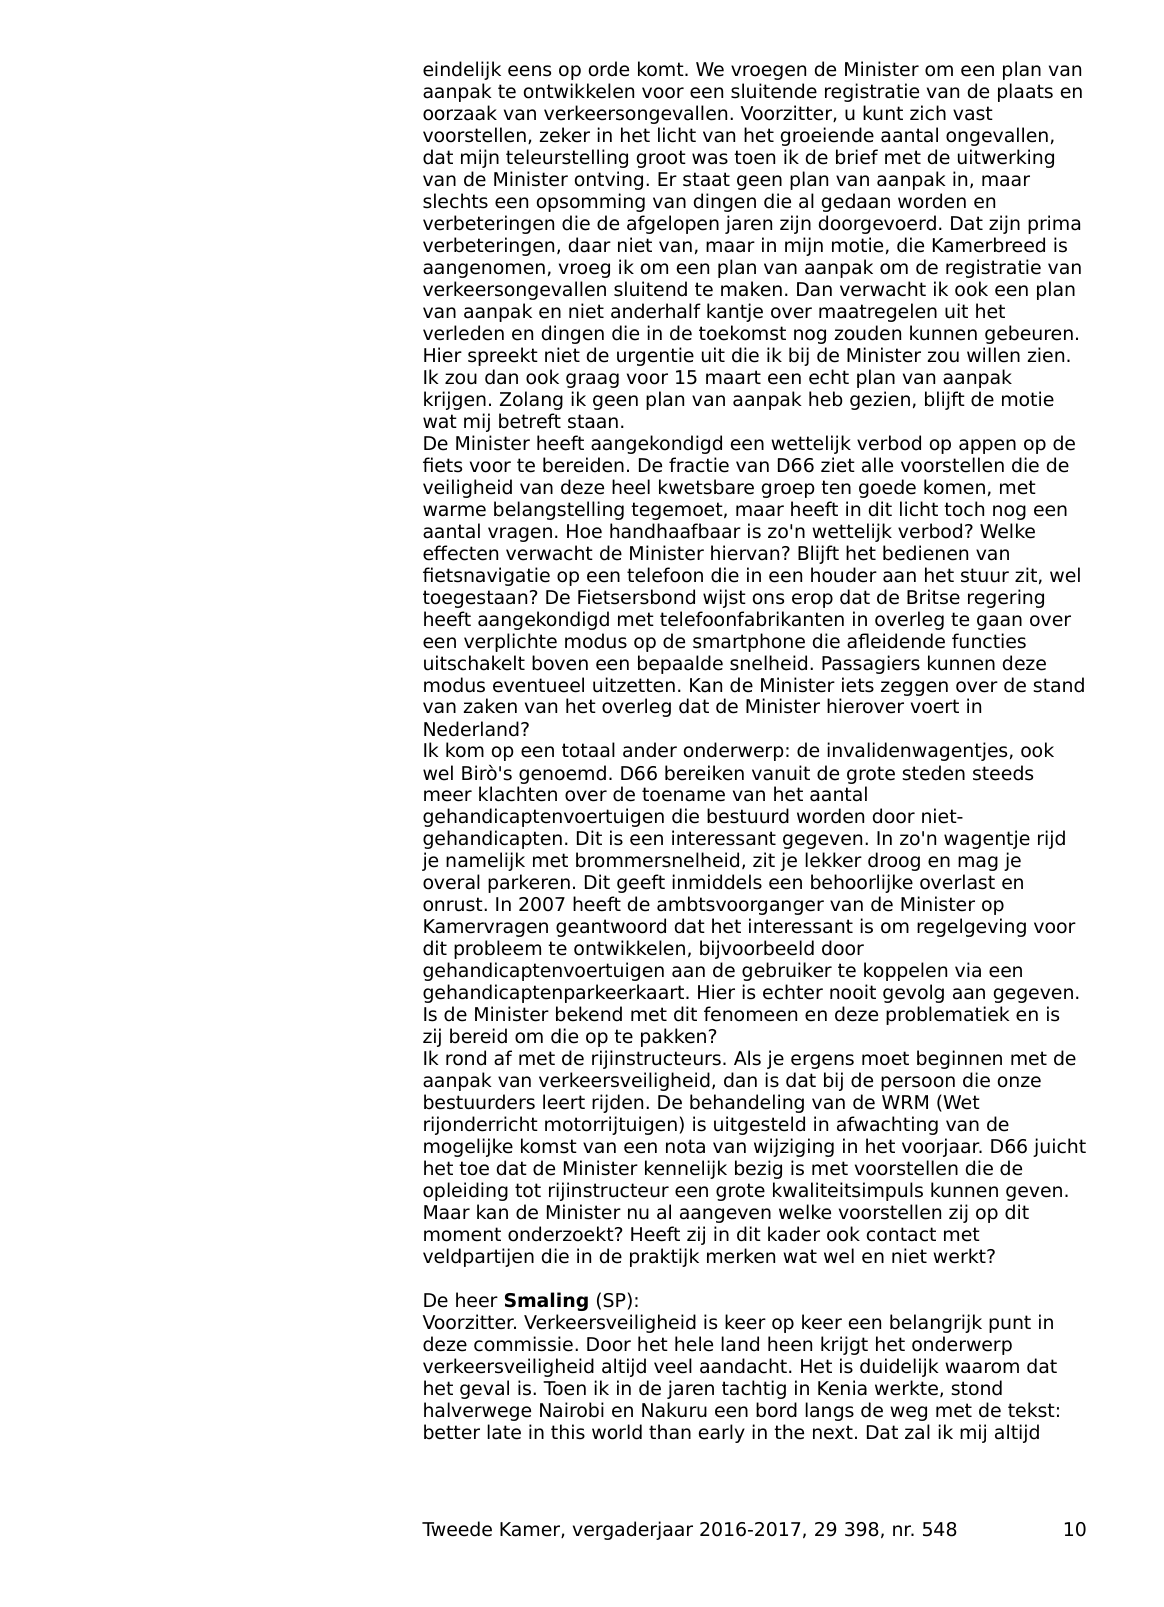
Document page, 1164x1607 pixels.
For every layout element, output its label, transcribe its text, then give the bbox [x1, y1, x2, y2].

text De heer Smaling (SP): [422, 1290, 1087, 1312]
text De Minister heeft aangekondigd een wettelijk verbod op appen op de fiets voor te bereiden. De fractie van D66 ziet alle voorstellen die de veiligheid van deze heel kwetsbare groep ten goede komen, met warme belangstelling tegemoet, maar heeft in dit licht toch nog een aantal vragen. Hoe handhaafbaar is zo'n wettelijk verbod? Welke effecten verwacht de Minister hiervan? Blijft het bedienen van fietsnavigatie op een telefoon die in een houder aan het stuur zit, wel toegestaan? De Fietsersbond wijst ons erop dat de Britse regering heeft aangekondigd met telefoonfabrikanten in overleg te gaan over een verplichte modus op de smartphone die afleidende functies uitschakelt boven een bepaalde snelheid. Passagiers kunnen deze modus eventueel uitzetten. Kan de Minister iets zeggen over de stand van zaken van het overleg dat de Minister hierover voert in Nederland? [422, 433, 1087, 740]
text eindelijk eens op orde komt. We vroegen de Minister om een plan van aanpak te ontwikkelen voor een sluitende registratie van de plaats en oorzaak van verkeersongevallen. Voorzitter, u kunt zich vast voorstellen, zeker in het licht van het groeiende aantal ongevallen, dat mijn teleurstelling groot was toen ik de brief met de uitwerking van de Minister ontving. Er staat geen plan van aanpak in, maar slechts een opsomming van dingen die al gedaan worden en verbeteringen die de afgelopen jaren zijn doorgevoerd. Dat zijn prima verbeteringen, daar niet van, maar in mijn motie, die Kamerbreed is aangenomen, vroeg ik om een plan van aanpak om de registratie van verkeersongevallen sluitend te maken. Dan verwacht ik ook een plan van aanpak en niet anderhalf kantje over maatregelen uit het verleden en dingen die in de toekomst nog zouden kunnen gebeuren. Hier spreekt niet de urgentie uit die ik bij de Minister zou willen zien. Ik zou dan ook graag voor 15 maart een echt plan van aanpak krijgen. Zolang ik geen plan van aanpak heb gezien, blijft de motie wat mij betreft staan. [422, 59, 1087, 433]
text Voorzitter. Verkeersveiligheid is keer op keer een belangrijk punt in deze commissie. Door het hele land heen krijgt het onderwerp verkeersveiligheid altijd veel aandacht. Het is duidelijk waarom dat het geval is. Toen ik in de jaren tachtig in Kenia werkte, stond halverwege Nairobi en Nakuru een bord langs de weg met de tekst: better late in this world than early in the next. Dat zal ik mij altijd [422, 1312, 1087, 1444]
text Ik kom op een totaal ander onderwerp: de invalidenwagentjes, ook wel Birò's genoemd. D66 bereiken vanuit de grote steden steeds meer klachten over de toename van het aantal gehandicaptenvoertuigen die bestuurd worden door niet-gehandicapten. Dit is een interessant gegeven. In zo'n wagentje rijd je namelijk met brommersnelheid, zit je lekker droog en mag je overal parkeren. Dit geeft inmiddels een behoorlijke overlast en onrust. In 2007 heeft de ambtsvoorganger van de Minister op Kamervragen geantwoord dat het interessant is om regelgeving voor dit probleem te ontwikkelen, bijvoorbeeld door gehandicaptenvoertuigen aan de gebruiker te koppelen via een gehandicaptenparkeerkaart. Hier is echter nooit gevolg aan gegeven. Is de Minister bekend met dit fenomeen en deze problematiek en is zij bereid om die op te pakken? [422, 740, 1087, 1048]
text Ik rond af met de rijinstructeurs. Als je ergens moet beginnen met de aanpak van verkeersveiligheid, dan is dat bij de persoon die onze bestuurders leert rijden. De behandeling van de WRM (Wet rijonderricht motorrijtuigen) is uitgesteld in afwachting van de mogelijke komst van een nota van wijziging in het voorjaar. D66 juicht het toe dat de Minister kennelijk bezig is met voorstellen die de opleiding tot rijinstructeur een grote kwaliteitsimpuls kunnen geven. Maar kan de Minister nu al aangeven welke voorstellen zij op dit moment onderzoekt? Heeft zij in dit kader ook contact met veldpartijen die in de praktijk merken wat wel en niet werkt? [422, 1048, 1087, 1268]
